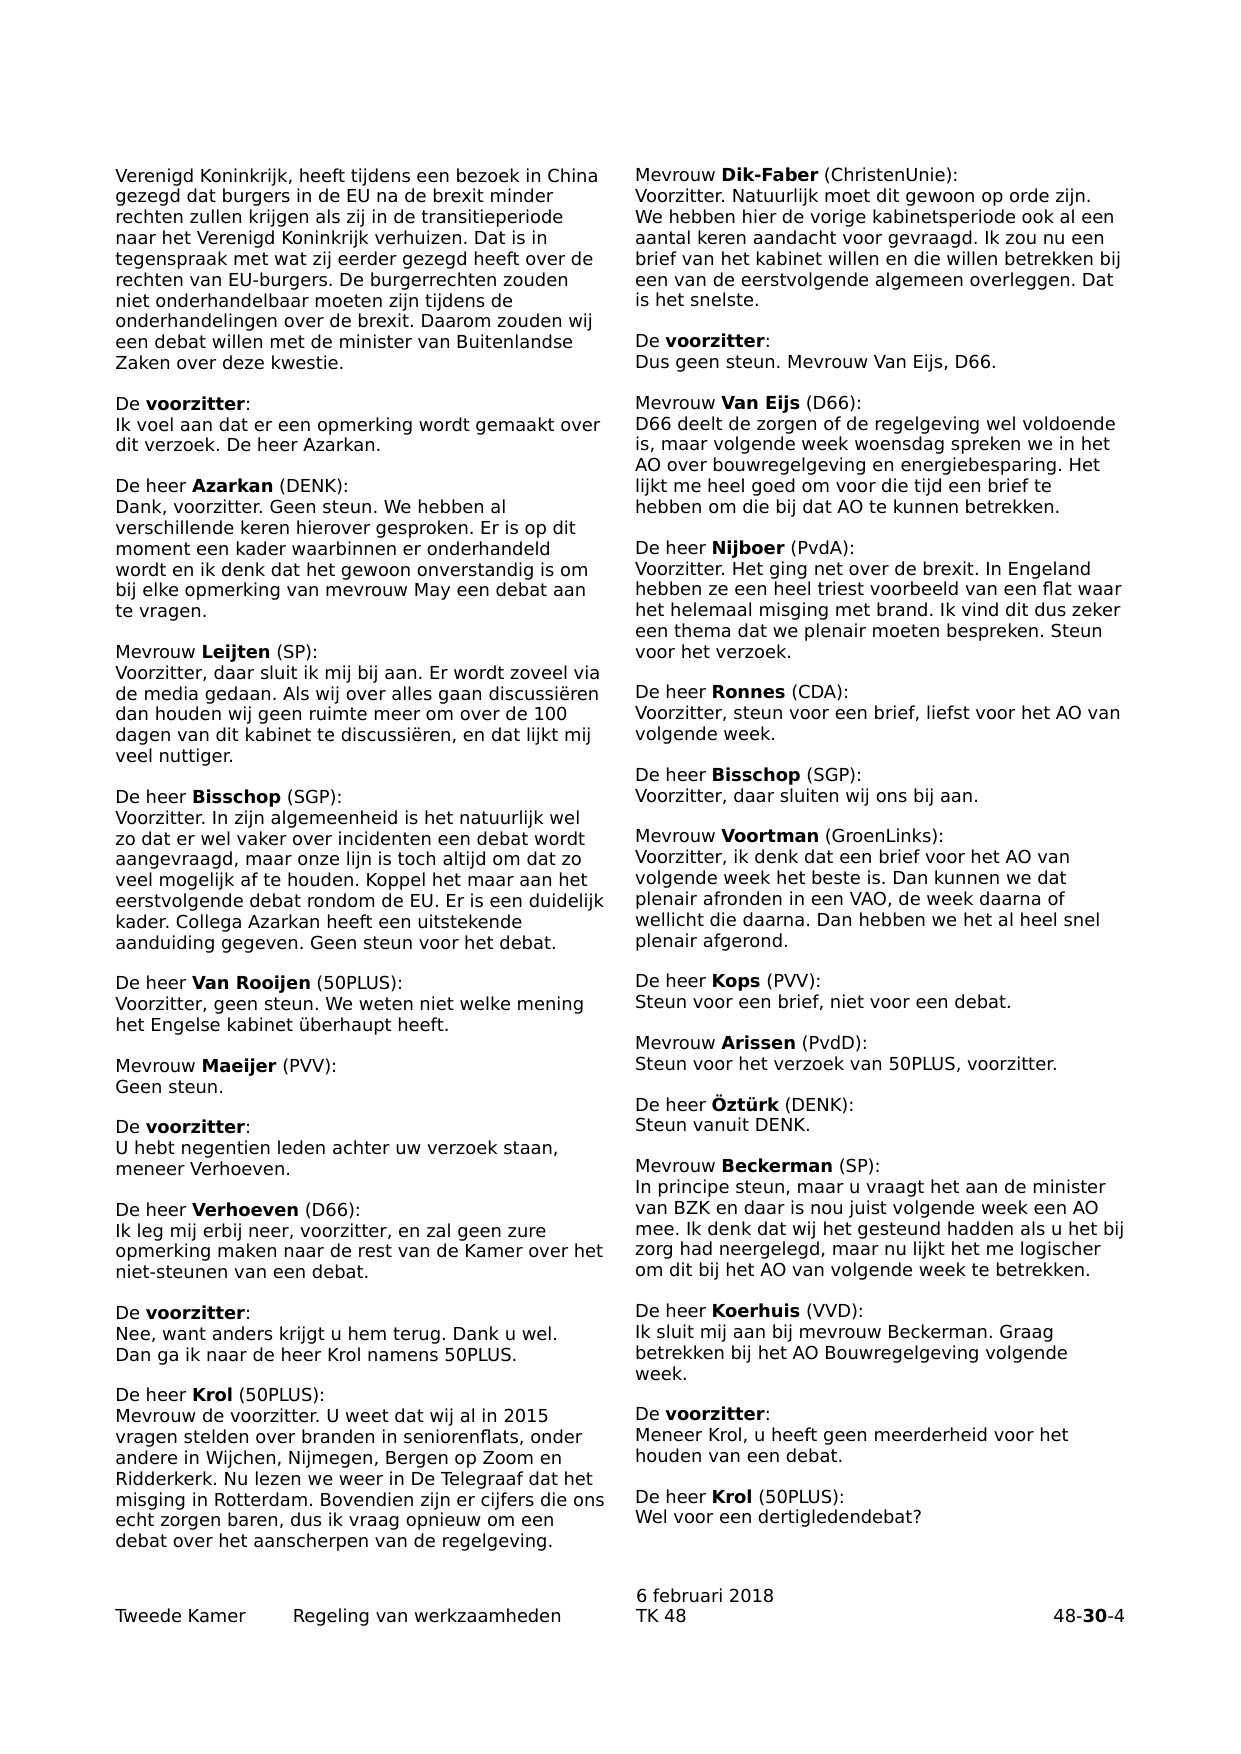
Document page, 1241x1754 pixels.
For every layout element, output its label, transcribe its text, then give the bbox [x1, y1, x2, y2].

text De voorzitter: [115, 1303, 605, 1323]
text Meneer Krol, u heeft geen meerderheid voor het houden van een debat. [635, 1425, 1125, 1466]
text De heer Ronnes (CDA): [635, 682, 1125, 703]
text Mevrouw Beckerman (SP): [635, 1156, 1125, 1177]
text De voorzitter: [115, 1117, 605, 1138]
text De heer Krol (50PLUS): [635, 1486, 1125, 1507]
text De heer Verhoeven (D66): [115, 1199, 605, 1220]
text Steun voor een brief, niet voor een debat. [635, 992, 1125, 1013]
text D66 deelt de zorgen of de regelgeving wel voldoende is, maar volgende week woensdag spreken we in het AO over bouwregelgeving en energiebesparing. Het lijkt me heel goed om voor die tijd een brief te hebben om die bij dat AO te kunnen betrekken. [635, 413, 1125, 517]
text Dus geen steun. Mevrouw Van Eijs, D66. [635, 352, 1125, 373]
text Voorzitter. Het ging net over de brexit. In Engeland hebben ze een heel triest voorbeeld van een flat waar het helemaal misging met brand. Ik vind dit dus zeker een thema dat we plenair moeten bespreken. Steun voor het verzoek. [635, 558, 1125, 662]
text De voorzitter: [635, 331, 1125, 352]
text Mevrouw Voortman (GroenLinks): [635, 826, 1125, 847]
text In principe steun, maar u vraagt het aan de minister van BZK en daar is nou juist volgende week een AO mee. Ik denk dat wij het gesteund hadden als u het bij zorg had neergelegd, maar nu lijkt het me logischer om dit bij het AO van volgende week te betrekken. [635, 1177, 1125, 1281]
text Voorzitter, geen steun. We weten niet welke mening het Engelse kabinet überhaupt heeft. [115, 994, 605, 1036]
text Mevrouw de voorzitter. U weet dat wij al in 2015 vragen stelden over branden in seniorenflats, onder andere in Wijchen, Nijmegen, Bergen op Zoom en Ridderkerk. Nu lezen we weer in De Telegraaf dat het misging in Rotterdam. Bovendien zijn er cijfers die ons echt zorgen baren, dus ik vraag opnieuw om een debat over het aanscherpen van de regelgeving. [115, 1406, 605, 1552]
text Ik voel aan dat er een opmerking wordt gemaakt over dit verzoek. De heer Azarkan. [115, 414, 605, 456]
text De heer Krol (50PLUS): [115, 1385, 605, 1406]
text Mevrouw Leijten (SP): [115, 642, 605, 662]
text Dank, voorzitter. Geen steun. We hebben al verschillende keren hierover gesproken. Er is op dit moment een kader waarbinnen er onderhandeld wordt en ik denk dat het gewoon onverstandig is om bij elke opmerking van mevrouw May een debat aan te vragen. [115, 497, 605, 622]
text Steun voor het verzoek van 50PLUS, voorzitter. [635, 1053, 1125, 1074]
text De heer Nijboer (PvdA): [635, 537, 1125, 558]
text U hebt negentien leden achter uw verzoek staan, meneer Verhoeven. [115, 1138, 605, 1179]
text Mevrouw Van Eijs (D66): [635, 393, 1125, 413]
text De heer Kops (PVV): [635, 971, 1125, 992]
text De voorzitter: [115, 394, 605, 414]
text Voorzitter. In zijn algemeenheid is het natuurlijk wel zo dat er wel vaker over incidenten een debat wordt aangevraagd, maar onze lijn is toch altijd om dat zo veel mogelijk af te houden. Koppel het maar aan het eerstvolgende debat rondom de EU. Er is een duidelijk kader. Collega Azarkan heeft een uitstekende aanduiding gegeven. Geen steun voor het debat. [115, 807, 605, 953]
text Ik leg mij erbij neer, voorzitter, en zal geen zure opmerking maken naar de rest van de Kamer over het niet-steunen van een debat. [115, 1220, 605, 1283]
text Verenigd Koninkrijk, heeft tijdens een bezoek in China gezegd dat burgers in de EU na de brexit minder rechten zullen krijgen als zij in de transitieperiode naar het Verenigd Koninkrijk verhuizen. Dat is in tegenspraak met wat zij eerder gezegd heeft over de rechten van EU-burgers. De burgerrechten zouden niet onderhandelbaar moeten zijn tijdens de onderhandelingen over de brexit. Daarom zouden wij een debat willen met de minister van Buitenlandse Zaken over deze kwestie. [115, 165, 605, 374]
text De voorzitter: [635, 1404, 1125, 1425]
text De heer Bisschop (SGP): [635, 765, 1125, 786]
text Geen steun. [115, 1076, 605, 1097]
text Voorzitter. Natuurlijk moet dit gewoon op orde zijn. We hebben hier de vorige kabinetsperiode ook al een aantal keren aandacht voor gevraagd. Ik zou nu een brief van het kabinet willen en die willen betrekken bij een van de eerstvolgende algemeen overleggen. Dat is het snelste. [635, 186, 1125, 311]
text De heer Koerhuis (VVD): [635, 1301, 1125, 1322]
text Ik sluit mij aan bij mevrouw Beckerman. Graag betrekken bij het AO Bouwregelgeving volgende week. [635, 1322, 1125, 1384]
text Dan ga ik naar de heer Krol namens 50PLUS. [115, 1344, 605, 1365]
text De heer Azarkan (DENK): [115, 476, 605, 497]
text Voorzitter, ik denk dat een brief voor het AO van volgende week het beste is. Dan kunnen we dat plenair afronden in een VAO, de week daarna of wellicht die daarna. Dan hebben we het al heel snel plenair afgerond. [635, 847, 1125, 951]
text Mevrouw Arissen (PvdD): [635, 1033, 1125, 1053]
text De heer Öztürk (DENK): [635, 1094, 1125, 1115]
text Mevrouw Maeijer (PVV): [115, 1056, 605, 1076]
text Voorzitter, steun voor een brief, liefst voor het AO van volgende week. [635, 703, 1125, 745]
text De heer Bisschop (SGP): [115, 787, 605, 807]
text Wel voor een dertigledendebat? [635, 1507, 1125, 1528]
text Voorzitter, daar sluiten wij ons bij aan. [635, 786, 1125, 806]
text Steun vanuit DENK. [635, 1115, 1125, 1136]
text Nee, want anders krijgt u hem terug. Dank u wel. [115, 1323, 605, 1344]
text Mevrouw Dik-Faber (ChristenUnie): [635, 165, 1125, 186]
text De heer Van Rooijen (50PLUS): [115, 973, 605, 994]
text Voorzitter, daar sluit ik mij bij aan. Er wordt zoveel via de media gedaan. Als wij over alles gaan discussiëren dan houden wij geen ruimte meer om over de 100 dagen van dit kabinet te discussiëren, en dat lijkt mij veel nuttiger. [115, 662, 605, 767]
